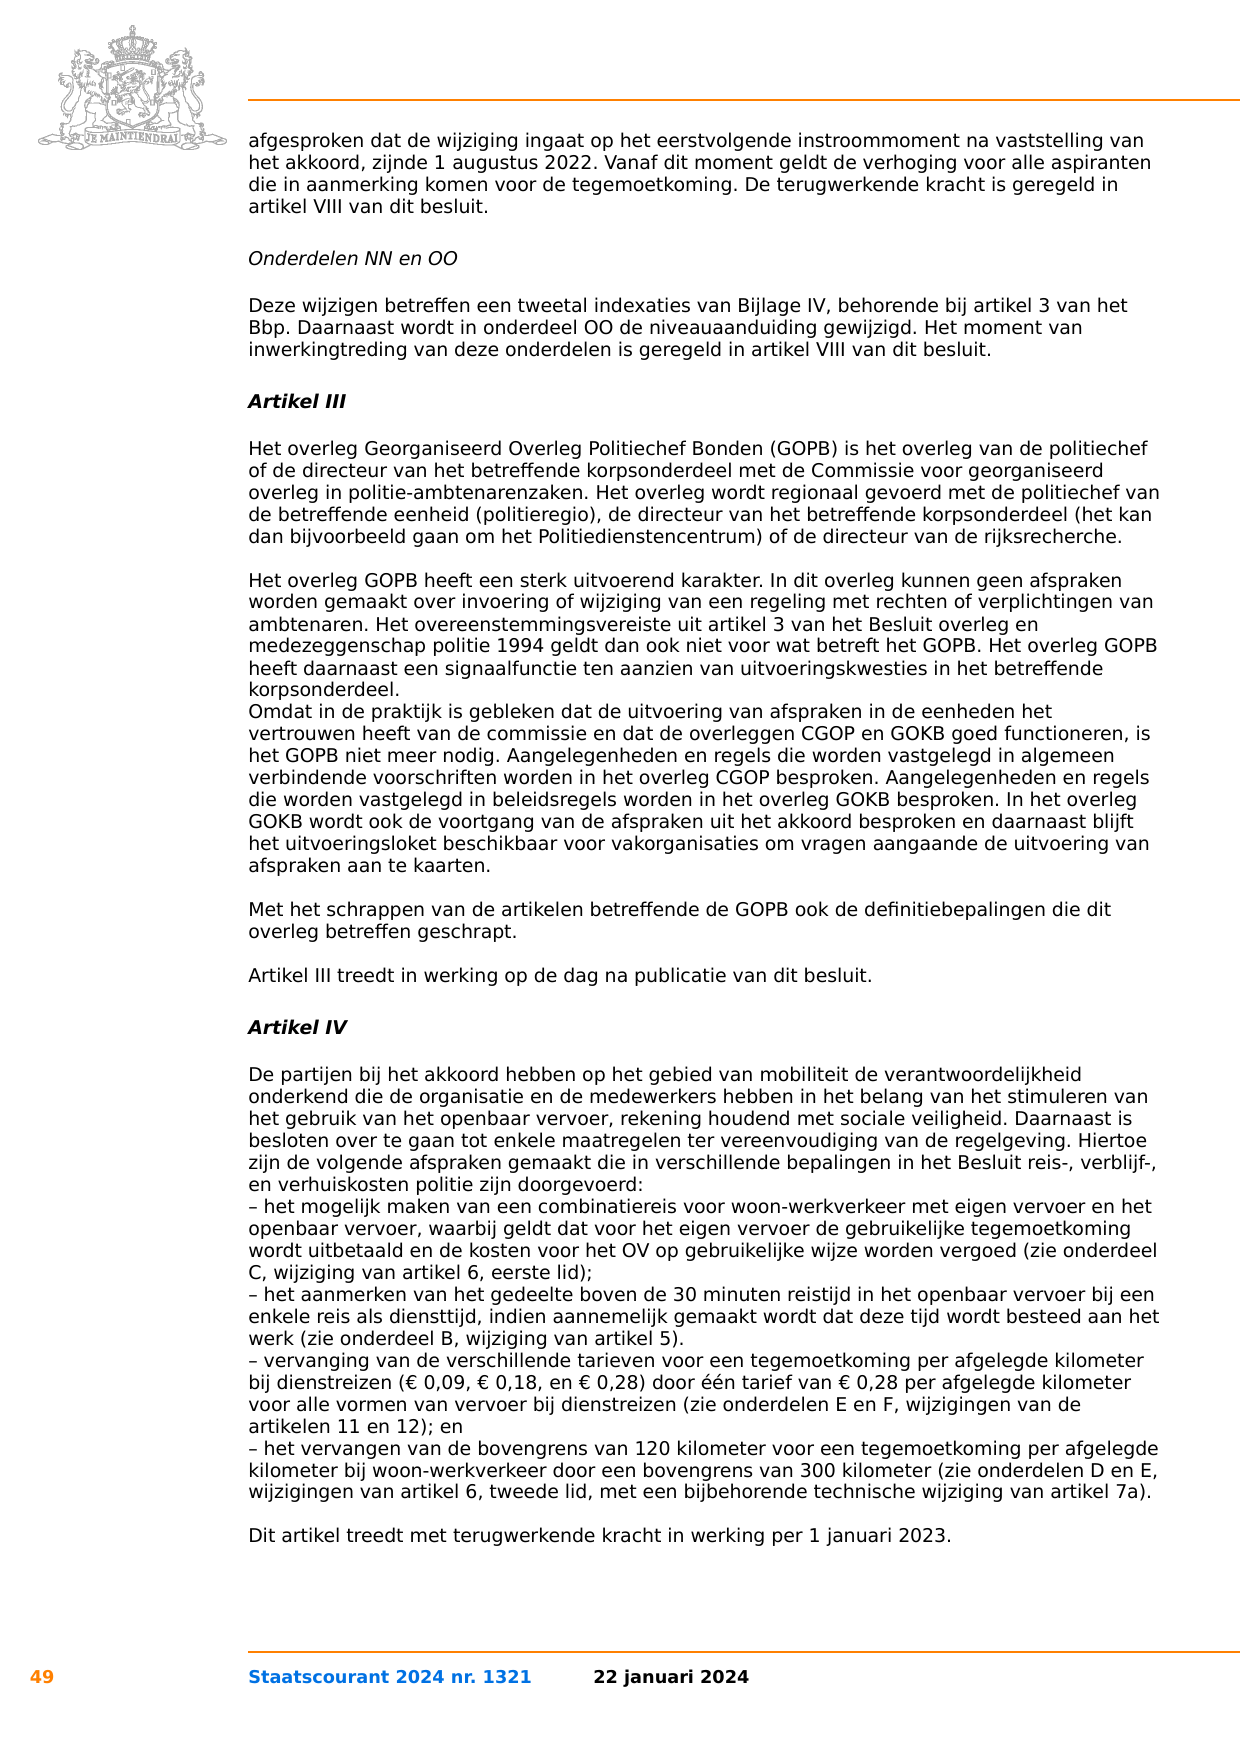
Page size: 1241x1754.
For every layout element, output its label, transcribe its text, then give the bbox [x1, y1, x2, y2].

subtitle Artikel IV [248, 1017, 1163, 1039]
text – het vervangen van de bovengrens van 120 kilometer voor een tegemoetkoming per afgelegde kilometer bij woon-werkverkeer door een bovengrens van 300 kilometer (zie onderdelen D en E, wijzigingen van artikel 6, tweede lid, met een bijbehorende technische wijziging van artikel 7a). [248, 1437, 1163, 1503]
text Artikel III treedt in werking op de dag na publicatie van dit besluit. [248, 965, 1163, 987]
text Het overleg Georganiseerd Overleg Politiechef Bonden (GOPB) is het overleg van de politiechef of de directeur van het betreffende korpsonderdeel met de Commissie voor georganiseerd overleg in politie-ambtenarenzaken. Het overleg wordt regionaal gevoerd met de politiechef van de betreffende eenheid (politieregio), de directeur van het betreffende korpsonderdeel (het kan dan bijvoorbeeld gaan om het Politiedienstencentrum) of de directeur van de rijksrecherche. [248, 438, 1163, 548]
text Omdat in de praktijk is gebleken dat de uitvoering van afspraken in de eenheden het vertrouwen heeft van de commissie en dat de overleggen CGOP en GOKB goed functioneren, is het GOPB niet meer nodig. Aangelegenheden en regels die worden vastgelegd in algemeen verbindende voorschriften worden in het overleg CGOP besproken. Aangelegenheden en regels die worden vastgelegd in beleidsregels worden in het overleg GOKB besproken. In het overleg GOKB wordt ook de voortgang van de afspraken uit het akkoord besproken en daarnaast blijft het uitvoeringsloket beschikbaar voor vakorganisaties om vragen aangaande de uitvoering van afspraken aan te kaarten. [248, 701, 1163, 877]
text Het overleg GOPB heeft een sterk uitvoerend karakter. In dit overleg kunnen geen afspraken worden gemaakt over invoering of wijziging van een regeling met rechten of verplichtingen van ambtenaren. Het overeenstemmingsvereiste uit artikel 3 van het Besluit overleg en medezeggenschap politie 1994 geldt dan ook niet voor wat betreft het GOPB. Het overleg GOPB heeft daarnaast een signaalfunctie ten aanzien van uitvoeringskwesties in het betreffende korpsonderdeel. [248, 569, 1163, 701]
text Deze wijzigen betreffen een tweetal indexaties van Bijlage IV, behorende bij artikel 3 van het Bbp. Daarnaast wordt in onderdeel OO de niveauaanduiding gewijzigd. Het moment van inwerkingtreding van deze onderdelen is geregeld in artikel VIII van dit besluit. [248, 295, 1163, 361]
picture [38, 25, 227, 150]
text – het mogelijk maken van een combinatiereis voor woon-werkverkeer met eigen vervoer en het openbaar vervoer, waarbij geldt dat voor het eigen vervoer de gebruikelijke tegemoetkoming wordt uitbetaald en de kosten voor het OV op gebruikelijke wijze worden vergoed (zie onderdeel C, wijziging van artikel 6, eerste lid); [248, 1196, 1163, 1284]
text – vervanging van de verschillende tarieven voor een tegemoetkoming per afgelegde kilometer bij dienstreizen (€ 0,09, € 0,18, en € 0,28) door één tarief van € 0,28 per afgelegde kilometer voor alle vormen van vervoer bij dienstreizen (zie onderdelen E en F, wijzigingen van de artikelen 11 en 12); en [248, 1349, 1163, 1437]
text De partijen bij het akkoord hebben op het gebied van mobiliteit de verantwoordelijkheid onderkend die de organisatie en de medewerkers hebben in het belang van het stimuleren van het gebruik van het openbaar vervoer, rekening houdend met sociale veiligheid. Daarnaast is besloten over te gaan tot enkele maatregelen ter vereenvoudiging van de regelgeving. Hiertoe zijn de volgende afspraken gemaakt die in verschillende bepalingen in het Besluit reis-, verblijf-, en verhuiskosten politie zijn doorgevoerd: [248, 1064, 1163, 1196]
text afgesproken dat de wijziging ingaat op het eerstvolgende instroommoment na vaststelling van het akkoord, zijnde 1 augustus 2022. Vanaf dit moment geldt de verhoging voor alle aspiranten die in aanmerking komen voor de tegemoetkoming. De terugwerkende kracht is geregeld in artikel VIII van dit besluit. [248, 130, 1163, 218]
text – het aanmerken van het gedeelte boven de 30 minuten reistijd in het openbaar vervoer bij een enkele reis als diensttijd, indien aannemelijk gemaakt wordt dat deze tijd wordt besteed aan het werk (zie onderdeel B, wijziging van artikel 5). [248, 1284, 1163, 1349]
subtitle Onderdelen NN en OO [248, 248, 1163, 270]
text Met het schrappen van de artikelen betreffende de GOPB ook de definitiebepalingen die dit overleg betreffen geschrapt. [248, 899, 1163, 943]
subtitle Artikel III [248, 391, 1163, 413]
text Dit artikel treedt met terugwerkende kracht in werking per 1 januari 2023. [248, 1525, 1163, 1547]
